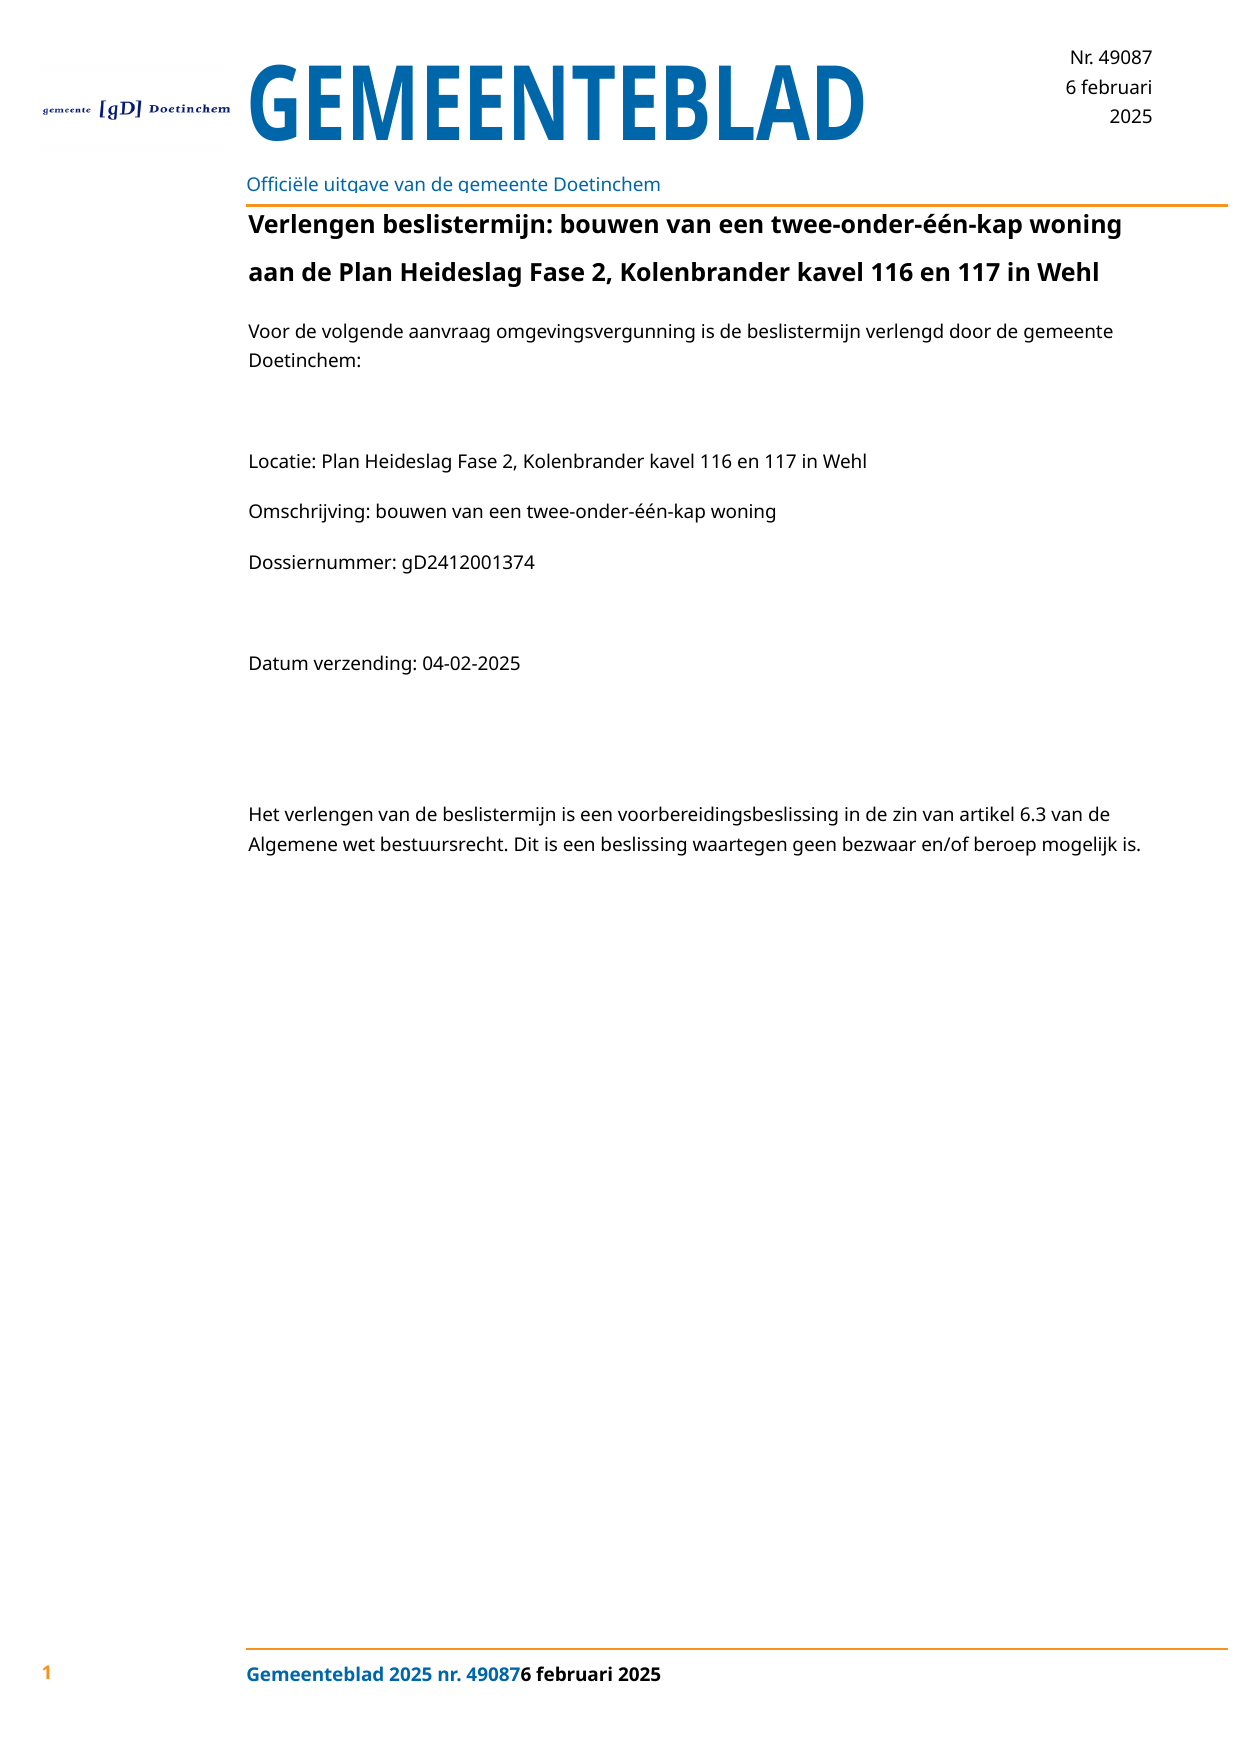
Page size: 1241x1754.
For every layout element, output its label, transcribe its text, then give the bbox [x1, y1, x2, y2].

text Locatie: Plan Heideslag Fase 2, Kolenbrander kavel 116 en 117 in Wehl [248, 448, 1152, 474]
text Omschrijving: bouwen van een twee-onder-één-kap woning [248, 499, 1152, 524]
picture [41, 47, 231, 172]
text Verlengen beslistermijn: bouwen van een twee-onder-één-kap woning aan de Plan Heideslag Fase 2, Kolenbrander kavel 116 en 117 in Wehl [248, 207, 1152, 288]
text Datum verzending: 04-02-2025 [248, 650, 1152, 676]
text Dossiernummer: gD2412001374 [248, 549, 1152, 575]
text Voor de volgende aanvraag omgevingsvergunning is de beslistermijn verlengd door de gemeente Doetinchem: [248, 318, 1152, 373]
text Het verlengen van de beslistermijn is een voorbereidingsbeslissing in de zin van artikel 6.3 van de Algemene wet bestuursrecht. Dit is een beslissing waartegen geen bezwaar en/of beroep mogelijk is. [248, 801, 1152, 857]
